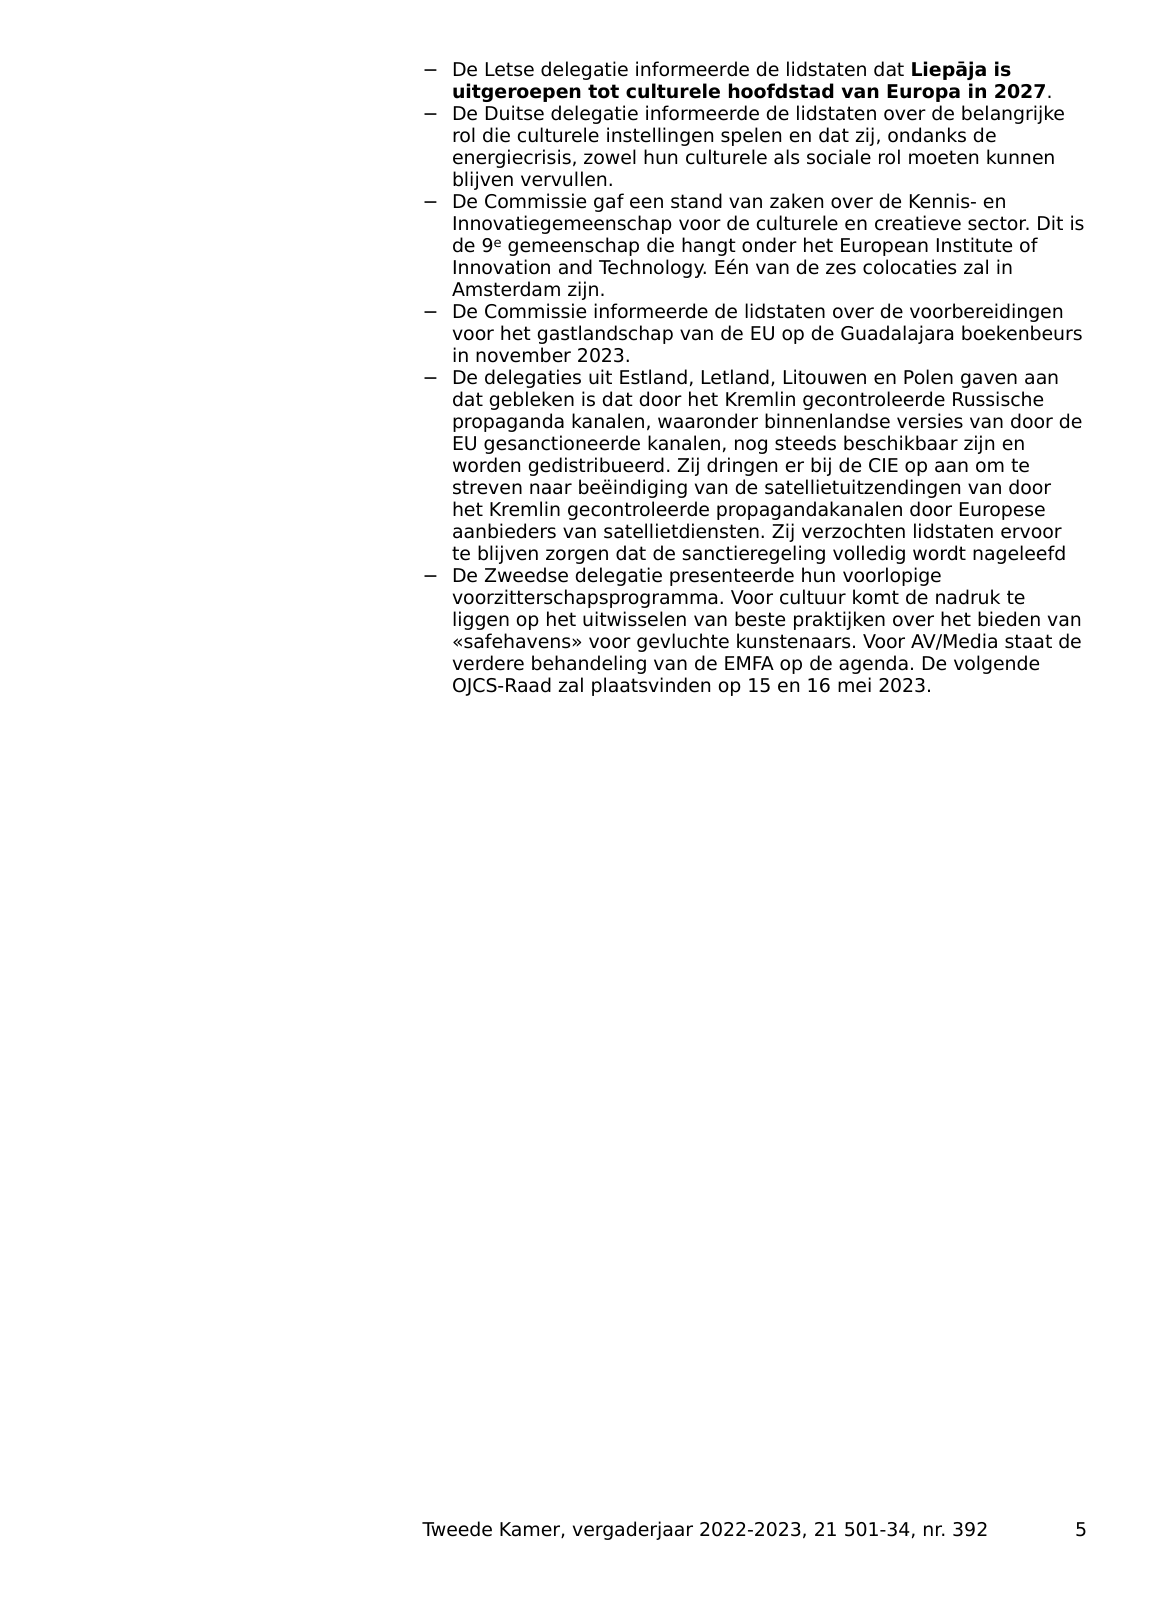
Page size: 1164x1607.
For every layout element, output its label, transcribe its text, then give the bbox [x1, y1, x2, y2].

text − De Letse delegatie informeerde de lidstaten dat Liepāja is uitgeroepen tot culturele hoofdstad van Europa in 2027. [422, 59, 1087, 103]
text − De Commissie informeerde de lidstaten over de voorbereidingen voor het gastlandschap van de EU op de Guadalajara boekenbeurs in november 2023. [422, 301, 1087, 367]
text − De Zweedse delegatie presenteerde hun voorlopige voorzitterschapsprogramma. Voor cultuur komt de nadruk te liggen op het uitwisselen van beste praktijken over het bieden van «safehavens» voor gevluchte kunstenaars. Voor AV/Media staat de verdere behandeling van de EMFA op de agenda. De volgende OJCS-Raad zal plaatsvinden op 15 en 16 mei 2023. [422, 564, 1087, 696]
text − De Duitse delegatie informeerde de lidstaten over de belangrijke rol die culturele instellingen spelen en dat zij, ondanks de energiecrisis, zowel hun culturele als sociale rol moeten kunnen blijven vervullen. [422, 103, 1087, 191]
text − De Commissie gaf een stand van zaken over de Kennis- en Innovatiegemeenschap voor de culturele en creatieve sector. Dit is de 9e gemeenschap die hangt onder het European Institute of Innovation and Technology. Eén van de zes colocaties zal in Amsterdam zijn. [422, 191, 1087, 301]
text − De delegaties uit Estland, Letland, Litouwen en Polen gaven aan dat gebleken is dat door het Kremlin gecontroleerde Russische propaganda kanalen, waaronder binnenlandse versies van door de EU gesanctioneerde kanalen, nog steeds beschikbaar zijn en worden gedistribueerd. Zij dringen er bij de CIE op aan om te streven naar beëindiging van de satellietuitzendingen van door het Kremlin gecontroleerde propagandakanalen door Europese aanbieders van satellietdiensten. Zij verzochten lidstaten ervoor te blijven zorgen dat de sanctieregeling volledig wordt nageleefd [422, 367, 1087, 564]
